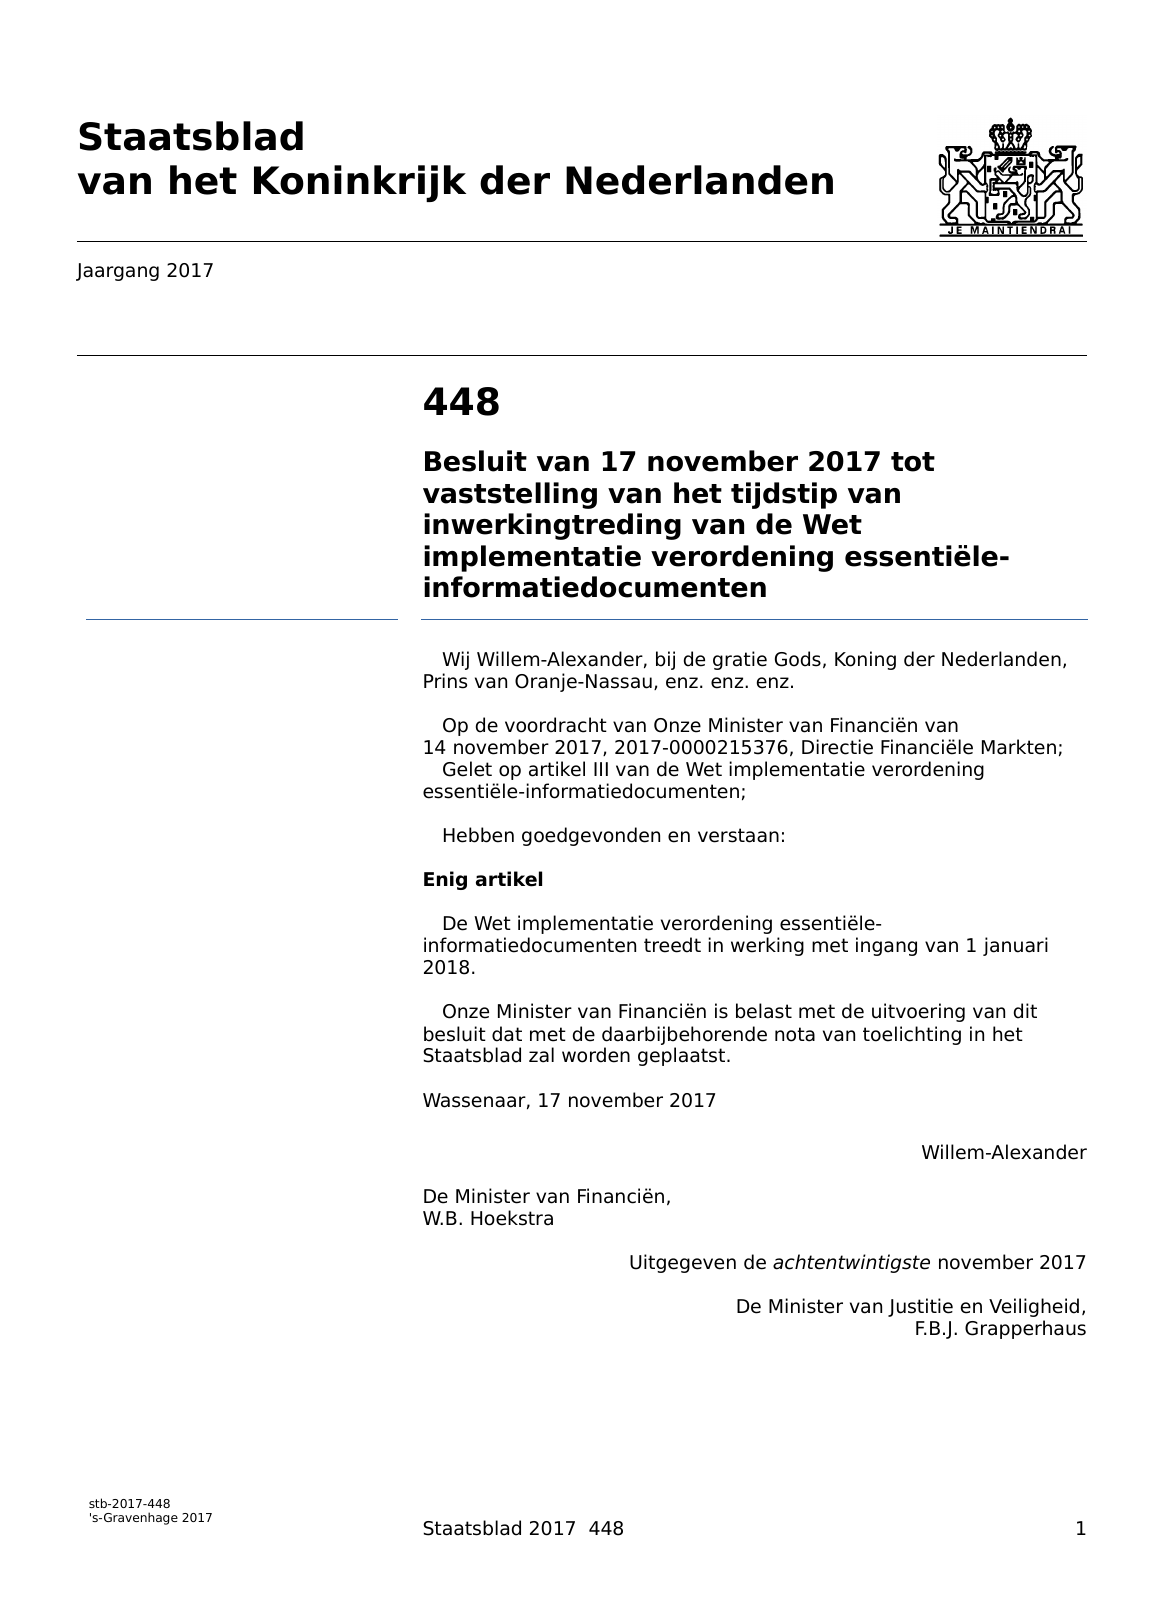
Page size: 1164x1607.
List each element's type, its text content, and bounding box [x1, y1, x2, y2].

table_cell Jaargang 2017 [77, 242, 1087, 355]
text De Minister van Justitie en Veiligheid, F.B.J. Grapperhaus [422, 1296, 1087, 1340]
picture [936, 115, 1087, 240]
text Besluit van 17 november 2017 tot vaststelling van het tijdstip van inwerkingtreding van de Wet implementatie verordening essentiële-informatiedocumenten [422, 447, 1087, 604]
text Onze Minister van Financiën is belast met de uitvoering van dit besluit dat met de daarbijbehorende nota van toelichting in het Staatsblad zal worden geplaatst. [422, 1001, 1087, 1067]
text Willem-Alexander [422, 1142, 1087, 1163]
table_header [886, 100, 1087, 241]
text Uitgegeven de achtentwintigste november 2017 [422, 1252, 1087, 1274]
text stb-2017-448 [88, 1497, 323, 1511]
subtitle 448 [422, 381, 1087, 424]
text De Wet implementatie verordening essentiële-informatiedocumenten treedt in werking met ingang van 1 januari 2018. [422, 913, 1087, 979]
text De Minister van Financiën, W.B. Hoekstra [422, 1186, 1087, 1230]
text Hebben goedgevonden en verstaan: [422, 825, 1087, 847]
subtitle Enig artikel [422, 869, 1087, 891]
text Wassenaar, 17 november 2017 [422, 1089, 1087, 1112]
text Wij Willem-Alexander, bij de gratie Gods, Koning der Nederlanden, Prins van Oranje-Nassau, enz. enz. enz. [422, 649, 1087, 693]
text Gelet op artikel III van de Wet implementatie verordening essentiële-informatiedocumenten; [422, 759, 1087, 803]
text Op de voordracht van Onze Minister van Financiën van 14 november 2017, 2017-0000215376, Directie Financiële Markten; [422, 715, 1087, 759]
table_header Staatsblad van het Koninkrijk der Nederlanden [77, 100, 886, 241]
text 's-Gravenhage 2017 [88, 1511, 323, 1525]
